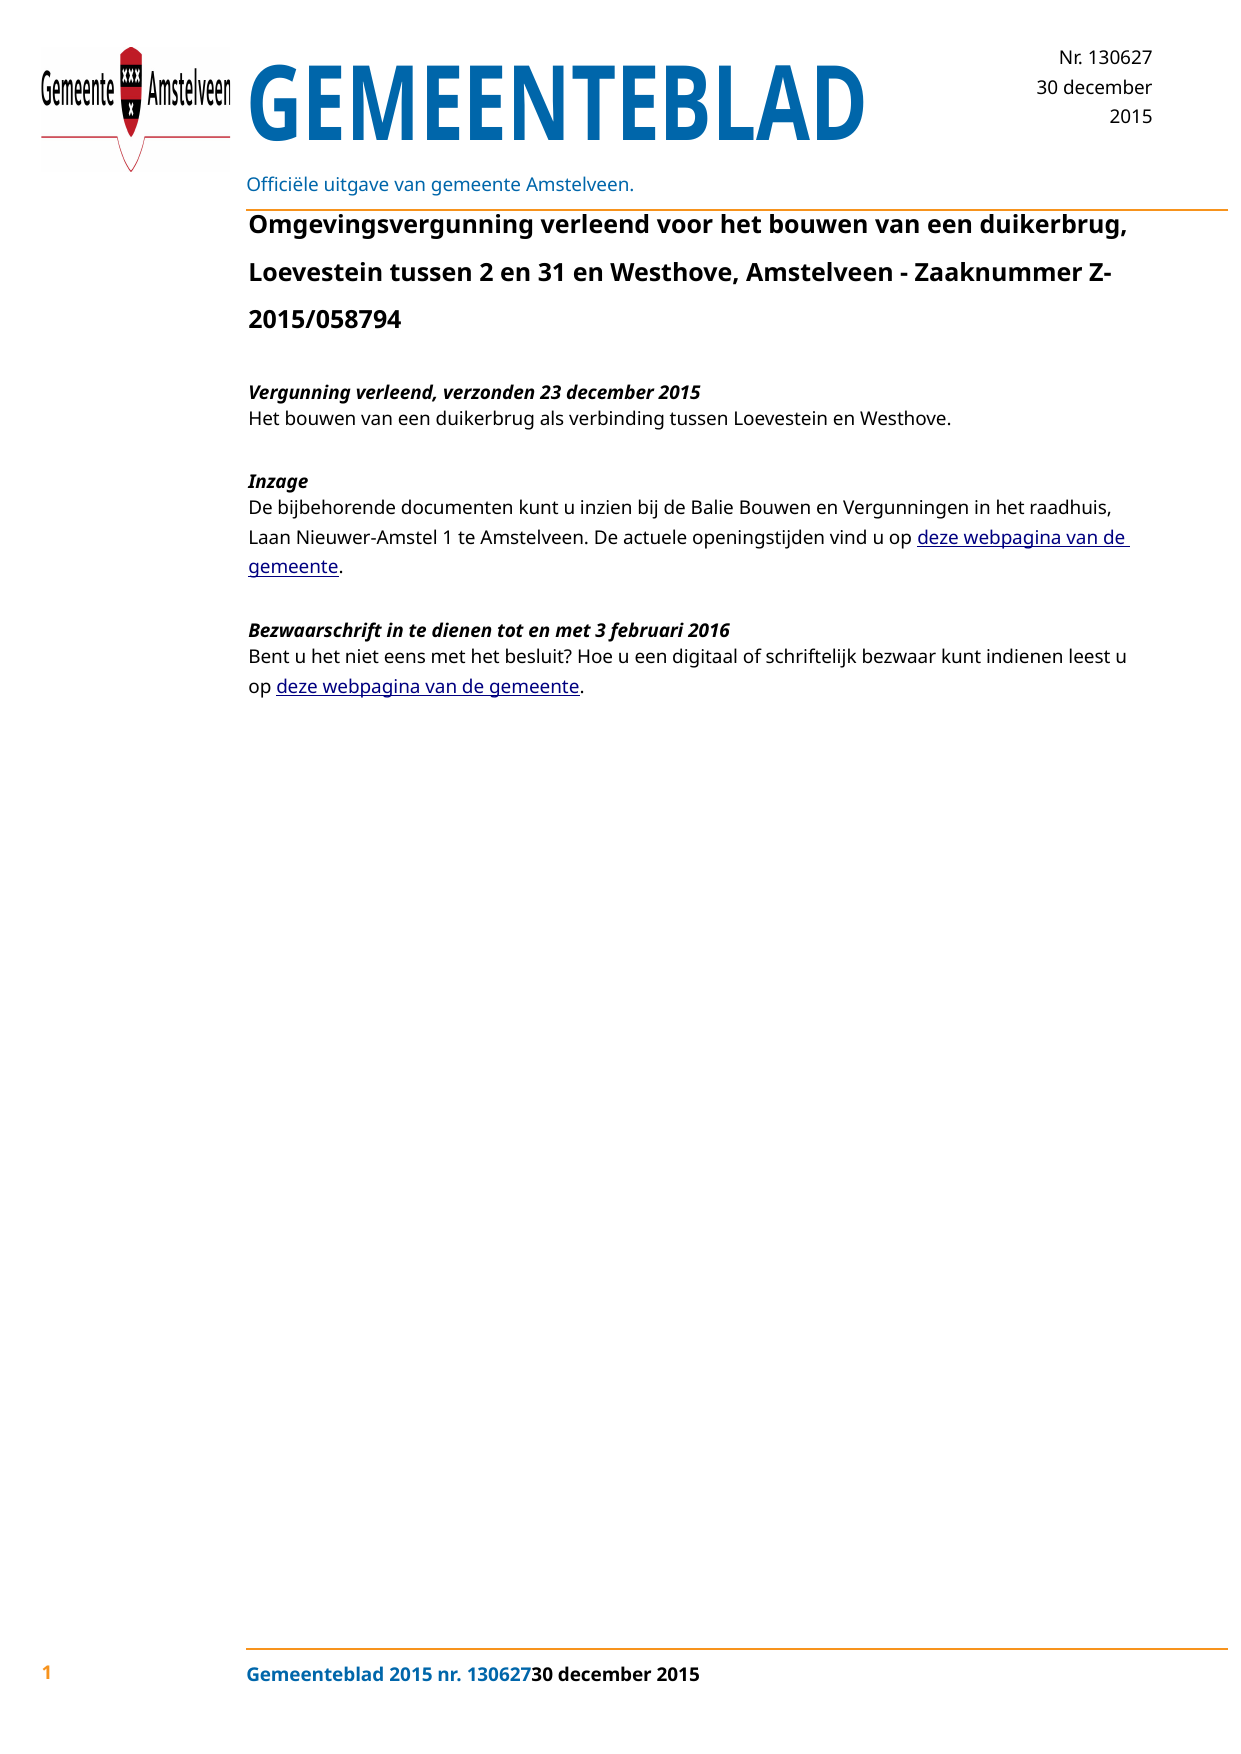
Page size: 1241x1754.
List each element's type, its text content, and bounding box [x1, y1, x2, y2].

picture [41, 47, 231, 172]
text Omgevingsvergunning verleend voor het bouwen van een duikerbrug, Loevestein tussen 2 en 31 en Westhove, Amstelveen - Zaaknummer Z-2015/058794 [248, 211, 1152, 336]
text Het bouwen van een duikerbrug als verbinding tussen Loevestein en Westhove. [248, 405, 1152, 431]
text De bijbehorende documenten kunt u inzien bij de Balie Bouwen en Vergunningen in het raadhuis, Laan Nieuwer-Amstel 1 te Amstelveen. De actuele openingstijden vind u op deze webpagina van de gemeente. [248, 494, 1152, 579]
text Vergunning verleend, verzonden 23 december 2015 [248, 379, 1152, 405]
text Bent u het niet eens met het besluit? Hoe u een digitaal of schriftelijk bezwaar kunt indienen leest u op deze webpagina van de gemeente. [248, 643, 1152, 699]
text Inzage [248, 469, 1152, 494]
text Bezwaarschrift in te dienen tot en met 3 februari 2016 [248, 618, 1152, 643]
